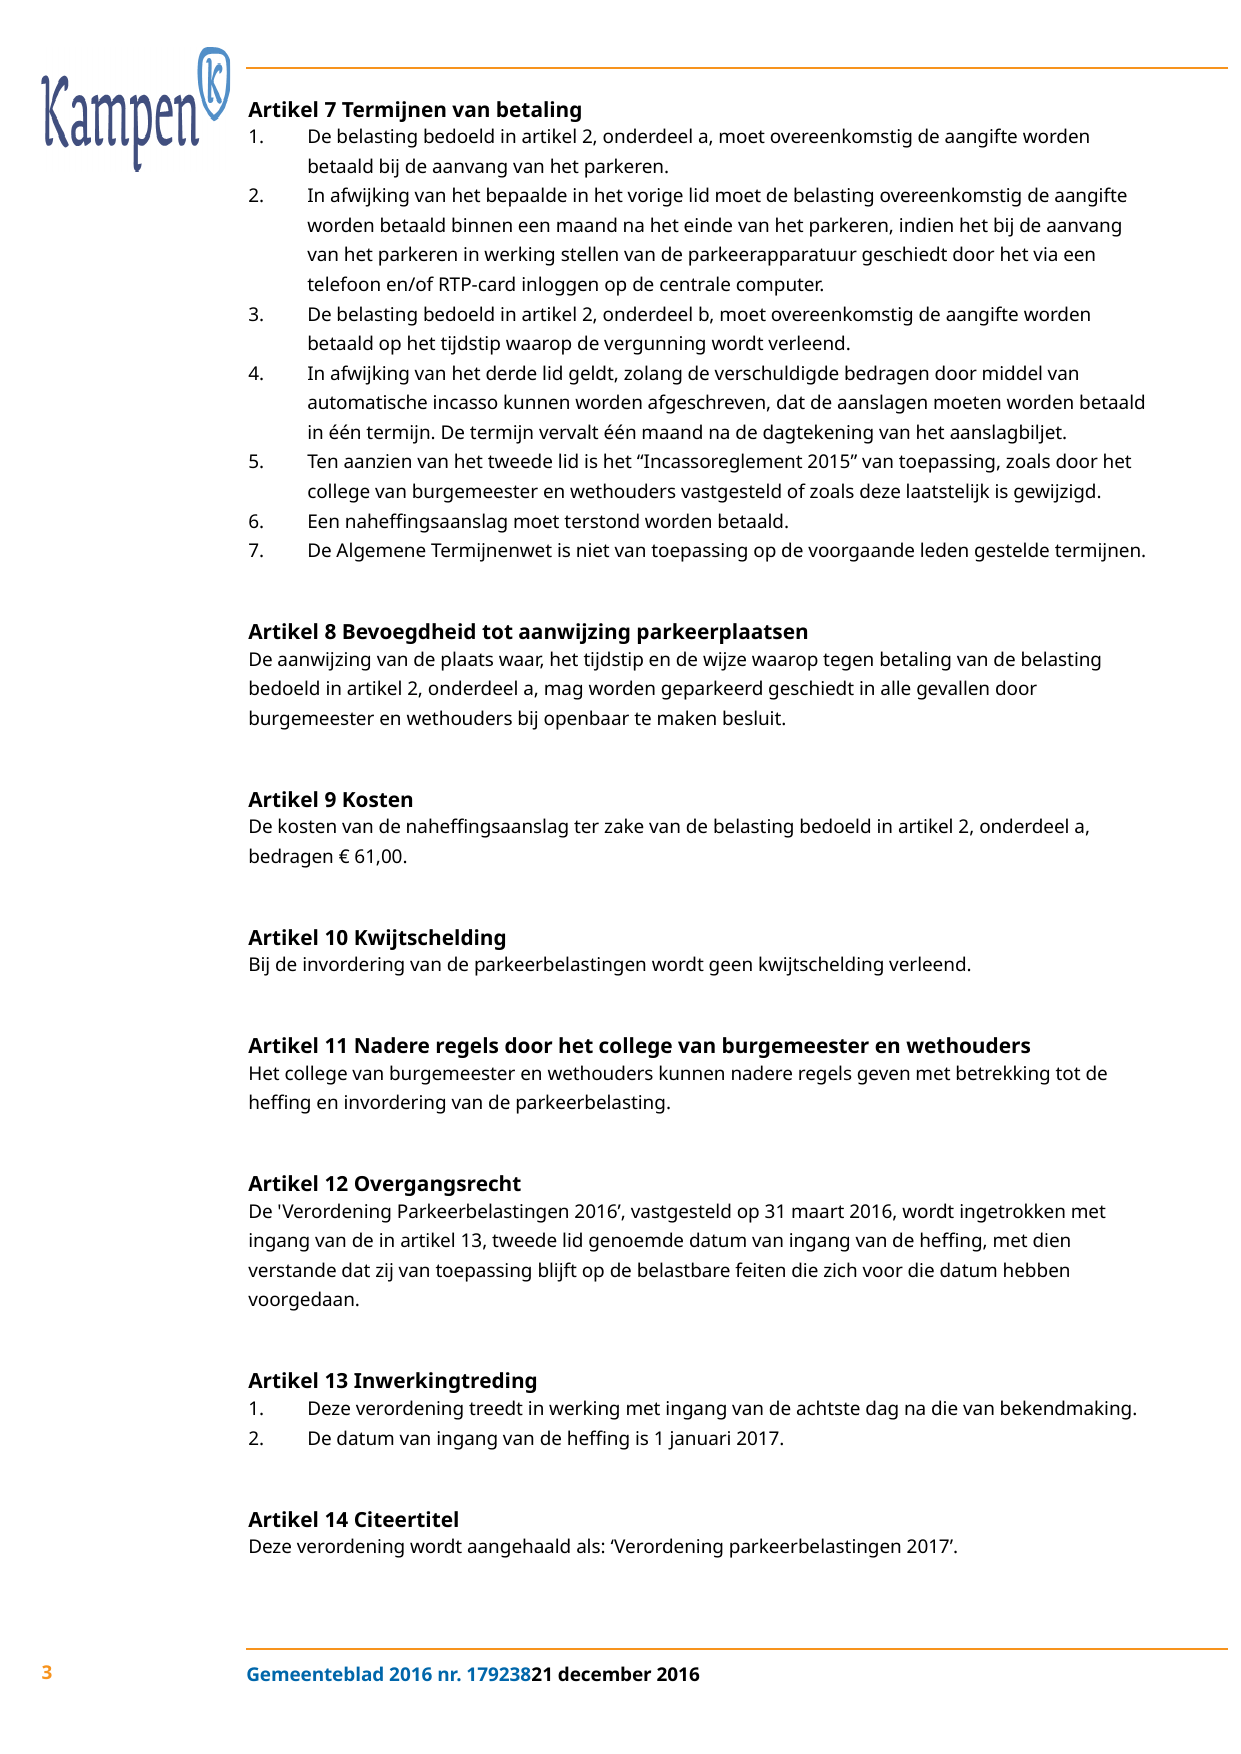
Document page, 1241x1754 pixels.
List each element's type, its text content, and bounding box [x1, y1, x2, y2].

text Artikel 10 Kwijtschelding [248, 923, 1152, 951]
text Artikel 9 Kosten [248, 785, 1152, 813]
text Artikel 12 Overgangsrecht [248, 1169, 1152, 1198]
list Deze verordening treedt in werking met ingang van de achtste dag na die van bekendmaking. [248, 1395, 1152, 1421]
text Het college van burgemeester en wethouders kunnen nadere regels geven met betrekking tot de heffing en invordering van de parkeerbelasting. [248, 1060, 1152, 1115]
text Artikel 7 Termijnen van betaling [248, 95, 1152, 123]
text De 'Verordening Parkeerbelastingen 2016’, vastgesteld op 31 maart 2016, wordt ingetrokken met ingang van de in artikel 13, tweede lid genoemde datum van ingang van de heffing, met dien verstande dat zij van toepassing blijft op de belastbare feiten die zich voor die datum hebben voorgedaan. [248, 1198, 1152, 1312]
text Artikel 13 Inwerkingtreding [248, 1367, 1152, 1395]
list In afwijking van het derde lid geldt, zolang de verschuldigde bedragen door middel van automatische incasso kunnen worden afgeschreven, dat de aanslagen moeten worden betaald in één termijn. De termijn vervalt één maand na de dagtekening van het aanslagbiljet. [248, 360, 1152, 445]
text De kosten van de naheffingsaanslag ter zake van de belasting bedoeld in artikel 2, onderdeel a, bedragen € 61,00. [248, 813, 1152, 869]
list De belasting bedoeld in artikel 2, onderdeel a, moet overeenkomstig de aangifte worden betaald bij de aanvang van het parkeren. [248, 123, 1152, 178]
text Artikel 8 Bevoegdheid tot aanwijzing parkeerplaatsen [248, 617, 1152, 646]
list Een naheffingsaanslag moet terstond worden betaald. [248, 508, 1152, 533]
list De Algemene Termijnenwet is niet van toepassing op de voorgaande leden gestelde termijnen. [248, 537, 1152, 563]
text De aanwijzing van de plaats waar, het tijdstip en de wijze waarop tegen betaling van de belasting bedoeld in artikel 2, onderdeel a, mag worden geparkeerd geschiedt in alle gevallen door burgemeester en wethouders bij openbaar te maken besluit. [248, 646, 1152, 731]
text Artikel 14 Citeertitel [248, 1505, 1152, 1533]
text Deze verordening wordt aangehaald als: ‘Verordening parkeerbelastingen 2017’. [248, 1533, 1152, 1559]
list De belasting bedoeld in artikel 2, onderdeel b, moet overeenkomstig de aangifte worden betaald op het tijdstip waarop de vergunning wordt verleend. [248, 301, 1152, 356]
picture [41, 47, 231, 172]
text Bij de invordering van de parkeerbelastingen wordt geen kwijtschelding verleend. [248, 951, 1152, 977]
list Ten aanzien van het tweede lid is het “Incassoreglement 2015” van toepassing, zoals door het college van burgemeester en wethouders vastgesteld of zoals deze laatstelijk is gewijzigd. [248, 449, 1152, 504]
text Artikel 11 Nadere regels door het college van burgemeester en wethouders [248, 1031, 1152, 1060]
list De datum van ingang van de heffing is 1 januari 2017. [248, 1425, 1152, 1450]
list In afwijking van het bepaalde in het vorige lid moet de belasting overeenkomstig de aangifte worden betaald binnen een maand na het einde van het parkeren, indien het bij de aanvang van het parkeren in werking stellen van de parkeerapparatuur geschiedt door het via een telefoon en/of RTP-card inloggen op de centrale computer. [248, 182, 1152, 297]
